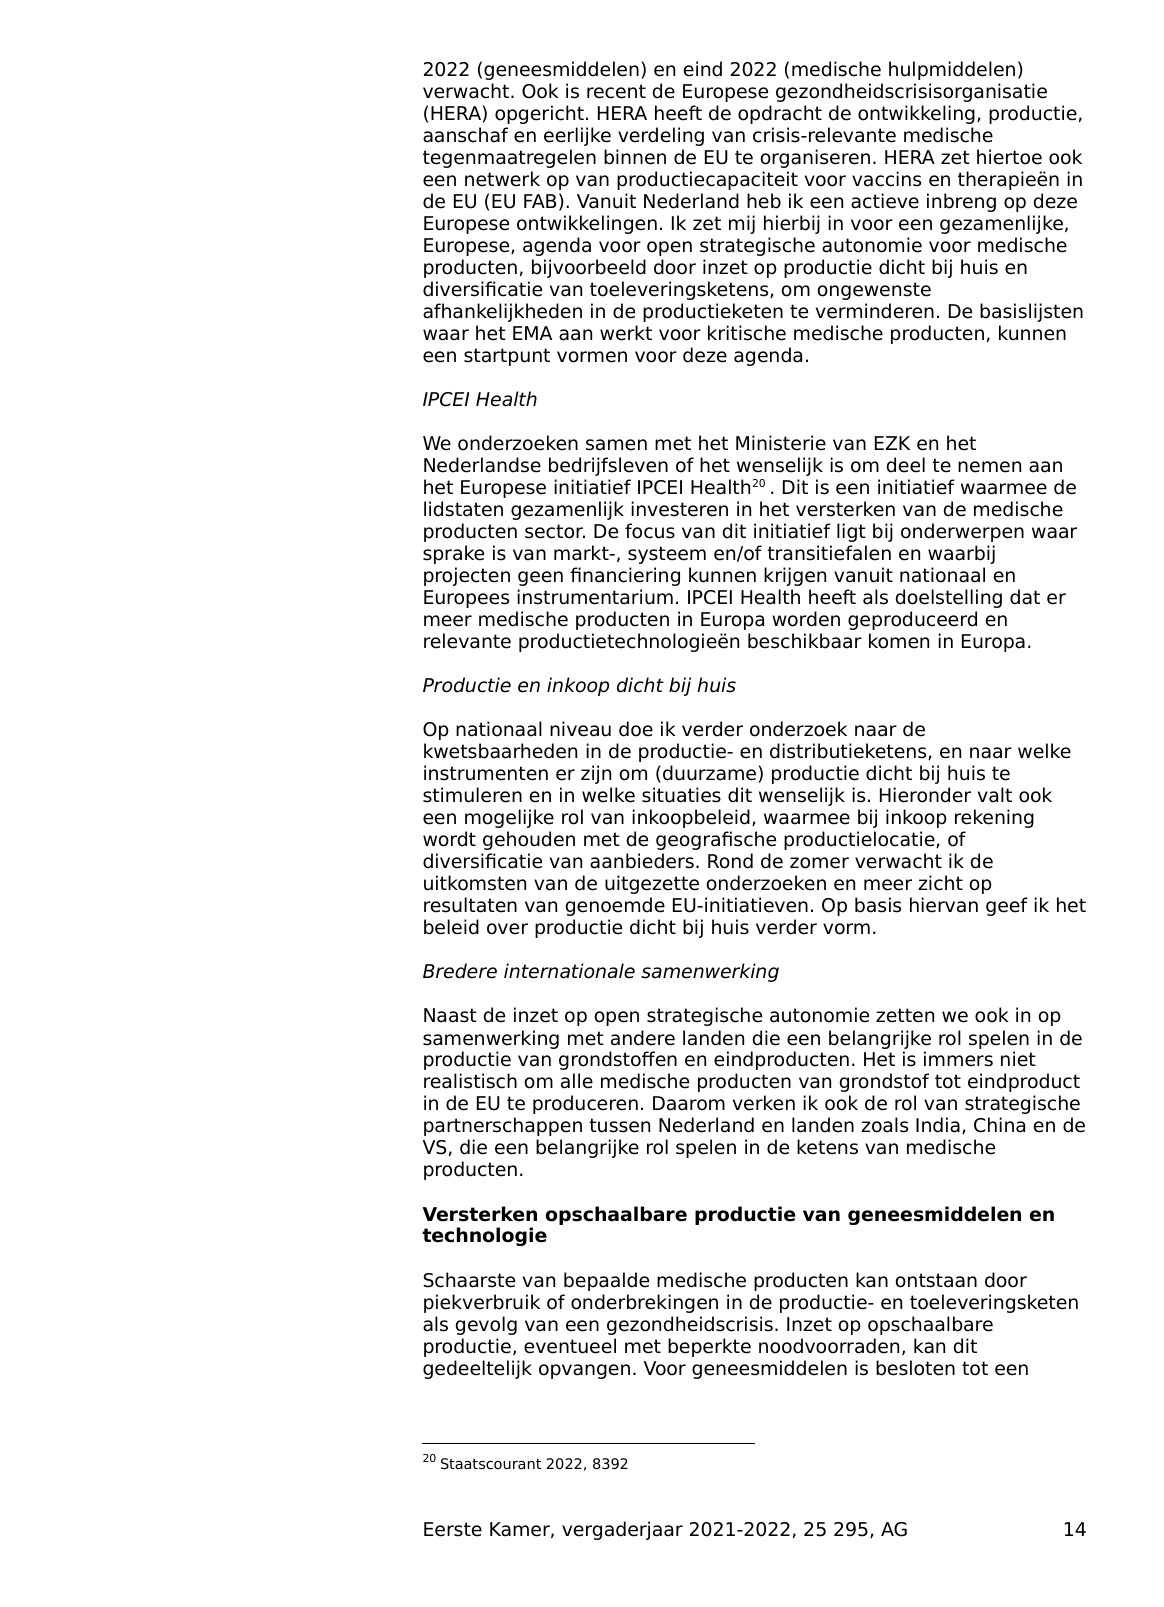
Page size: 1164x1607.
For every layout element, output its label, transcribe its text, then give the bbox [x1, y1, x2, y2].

text We onderzoeken samen met het Ministerie van EZK en het Nederlandse bedrijfsleven of het wenselijk is om deel te nemen aan het Europese initiatief IPCEI Health. Dit is een initiatief waarmee de lidstaten gezamenlijk investeren in het versterken van de medische producten sector. De focus van dit initiatief ligt bij onderwerpen waar sprake is van markt-, systeem en/of transitiefalen en waarbij projecten geen financiering kunnen krijgen vanuit nationaal en Europees instrumentarium. IPCEI Health heeft als doelstelling dat er meer medische producten in Europa worden geproduceerd en relevante productietechnologieën beschikbaar komen in Europa. [422, 433, 1087, 653]
subtitle Versterken opschaalbare productie van geneesmiddelen en technologie [422, 1203, 1087, 1247]
subtitle Productie en inkoop dicht bij huis [422, 675, 1087, 697]
text 2022 (geneesmiddelen) en eind 2022 (medische hulpmiddelen) verwacht. Ook is recent de Europese gezondheidscrisisorganisatie (HERA) opgericht. HERA heeft de opdracht de ontwikkeling, productie, aanschaf en eerlijke verdeling van crisis-relevante medische tegenmaatregelen binnen de EU te organiseren. HERA zet hiertoe ook een netwerk op van productiecapaciteit voor vaccins en therapieën in de EU (EU FAB). Vanuit Nederland heb ik een actieve inbreng op deze Europese ontwikkelingen. Ik zet mij hierbij in voor een gezamenlijke, Europese, agenda voor open strategische autonomie voor medische producten, bijvoorbeeld door inzet op productie dicht bij huis en diversificatie van toeleveringsketens, om ongewenste afhankelijkheden in de productieketen te verminderen. De basislijsten waar het EMA aan werkt voor kritische medische producten, kunnen een startpunt vormen voor deze agenda. [422, 59, 1087, 367]
text Op nationaal niveau doe ik verder onderzoek naar de kwetsbaarheden in de productie- en distributieketens, en naar welke instrumenten er zijn om (duurzame) productie dicht bij huis te stimuleren en in welke situaties dit wenselijk is. Hieronder valt ook een mogelijke rol van inkoopbeleid, waarmee bij inkoop rekening wordt gehouden met de geografische productielocatie, of diversificatie van aanbieders. Rond de zomer verwacht ik de uitkomsten van de uitgezette onderzoeken en meer zicht op resultaten van genoemde EU-initiatieven. Op basis hiervan geef ik het beleid over productie dicht bij huis verder vorm. [422, 719, 1087, 939]
text Naast de inzet op open strategische autonomie zetten we ook in op samenwerking met andere landen die een belangrijke rol spelen in de productie van grondstoffen en eindproducten. Het is immers niet realistisch om alle medische producten van grondstof tot eindproduct in de EU te produceren. Daarom verken ik ook de rol van strategische partnerschappen tussen Nederland en landen zoals India, China en de VS, die een belangrijke rol spelen in de ketens van medische producten. [422, 1005, 1087, 1181]
text Staatscourant 2022, 8392 [422, 1452, 1087, 1474]
subtitle IPCEI Health [422, 389, 1087, 411]
subtitle Bredere internationale samenwerking [422, 961, 1087, 983]
text Schaarste van bepaalde medische producten kan ontstaan door piekverbruik of onderbrekingen in de productie- en toeleveringsketen als gevolg van een gezondheidscrisis. Inzet op opschaalbare productie, eventueel met beperkte noodvoorraden, kan dit gedeeltelijk opvangen. Voor geneesmiddelen is besloten tot een [422, 1269, 1087, 1379]
